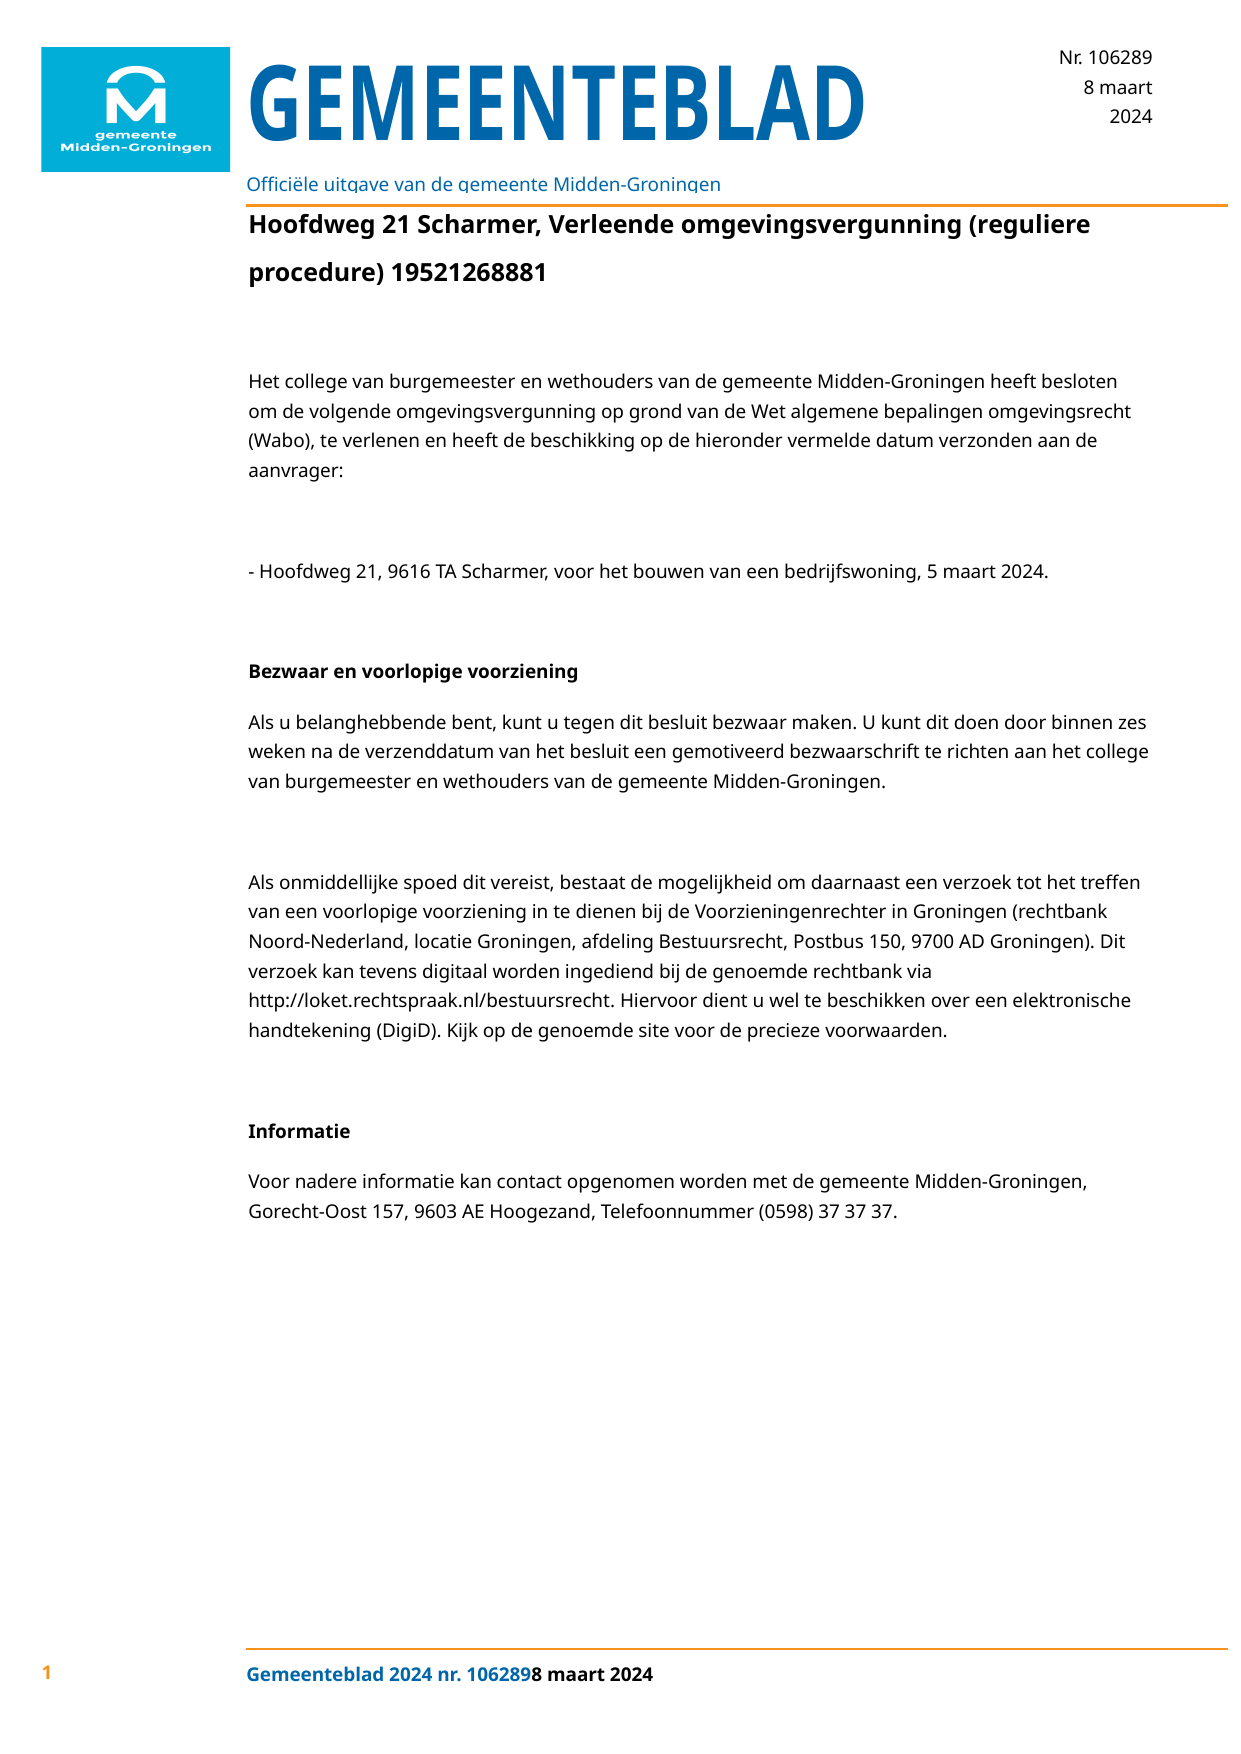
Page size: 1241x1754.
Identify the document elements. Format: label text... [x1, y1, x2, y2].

text Voor nadere informatie kan contact opgenomen worden met de gemeente Midden-Groningen, Gorecht-Oost 157, 9603 AE Hoogezand, Telefoonnummer (0598) 37 37 37. [248, 1168, 1152, 1224]
text Als u belanghebbende bent, kunt u tegen dit besluit bezwaar maken. U kunt dit doen door binnen zes weken na de verzenddatum van het besluit een gemotiveerd bezwaarschrift te richten aan het college van burgemeester en wethouders van de gemeente Midden-Groningen. [248, 709, 1152, 794]
text Hoofdweg 21 Scharmer, Verleende omgevingsvergunning (reguliere procedure) 19521268881 [248, 207, 1152, 288]
picture [184, 146, 190, 153]
picture [108, 66, 164, 82]
text - Hoofdweg 21, 9616 TA Scharmer, voor het bouwen van een bedrijfswoning, 5 maart 2024. [248, 558, 1152, 584]
text Bezwaar en voorlopige voorziening [248, 659, 1152, 684]
text Het college van burgemeester en wethouders van de gemeente Midden-Groningen heeft besloten om de volgende omgevingsvergunning op grond van de Wet algemene bepalingen omgevingsrecht (Wabo), te verlenen en heeft de beschikking op de hieronder vermelde datum verzonden aan de aanvrager: [248, 368, 1152, 483]
text Als onmiddellijke spoed dit vereist, bestaat de mogelijkheid om daarnaast een verzoek tot het treffen van een voorlopige voorziening in te dienen bij de Voorzieningenrechter in Groningen (rechtbank Noord-Nederland, locatie Groningen, afdeling Bestuursrecht, Postbus 150, 9700 AD Groningen). Dit verzoek kan tevens digitaal worden ingediend bij de genoemde rechtbank via http://loket.rechtspraak.nl/bestuursrecht. Hiervoor dient u wel te beschikken over een elektronische handtekening (DigiD). Kijk op de genoemde site voor de precieze voorwaarden. [248, 869, 1152, 1043]
text Informatie [248, 1118, 1152, 1144]
picture [107, 89, 165, 122]
